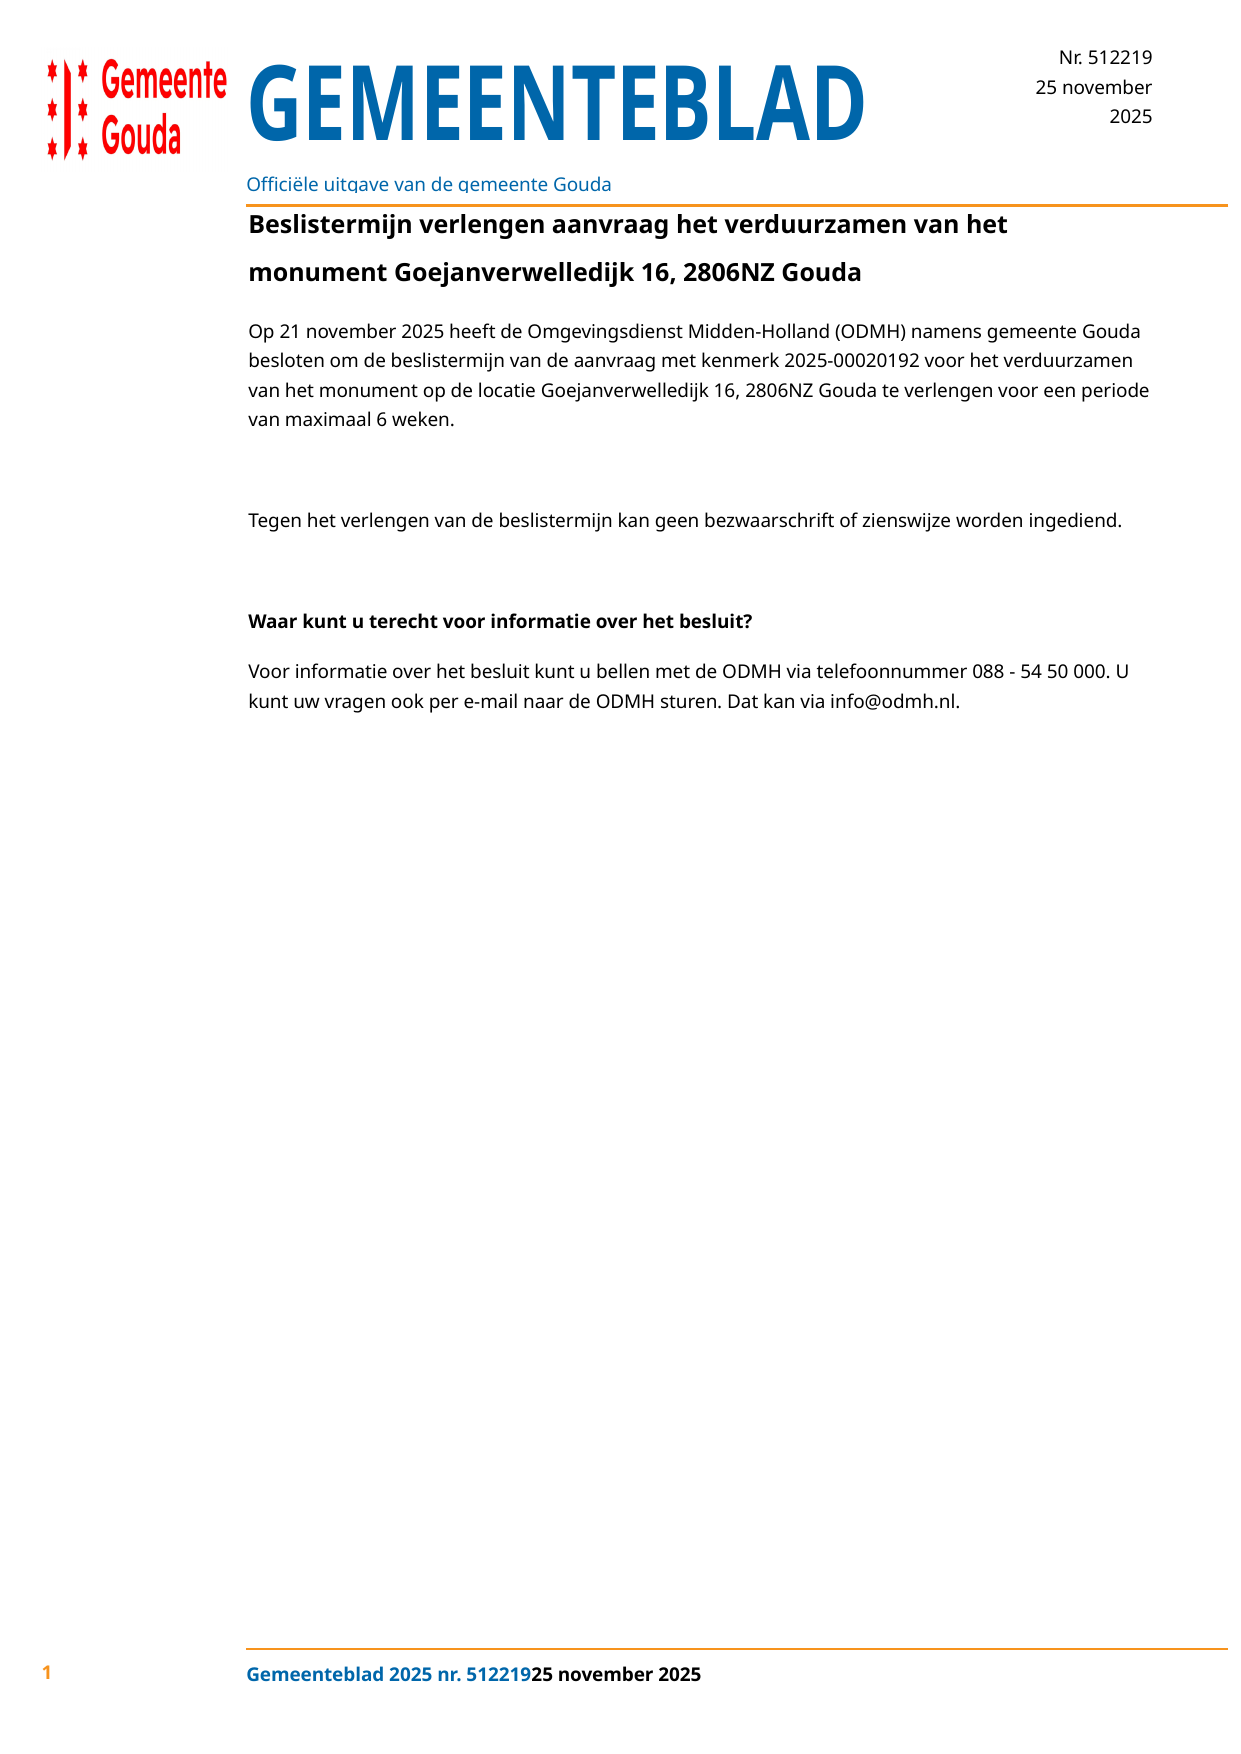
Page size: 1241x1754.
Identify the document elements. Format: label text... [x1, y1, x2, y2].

text Beslistermijn verlengen aanvraag het verduurzamen van het monument Goejanverwelledijk 16, 2806NZ Gouda [248, 207, 1152, 288]
text Tegen het verlengen van de beslistermijn kan geen bezwaarschrift of zienswijze worden ingediend. [248, 507, 1152, 533]
picture [41, 47, 231, 172]
text Voor informatie over het besluit kunt u bellen met de ODMH via telefoonnummer 088 - 54 50 000. U kunt uw vragen ook per e-mail naar de ODMH sturen. Dat kan via info@odmh.nl. [248, 659, 1152, 714]
text Waar kunt u terecht voor informatie over het besluit? [248, 608, 1152, 634]
text Op 21 november 2025 heeft de Omgevingsdienst Midden-Holland (ODMH) namens gemeente Gouda besloten om de beslistermijn van de aanvraag met kenmerk 2025-00020192 voor het verduurzamen van het monument op de locatie Goejanverwelledijk 16, 2806NZ Gouda te verlengen voor een periode van maximaal 6 weken. [248, 318, 1152, 432]
